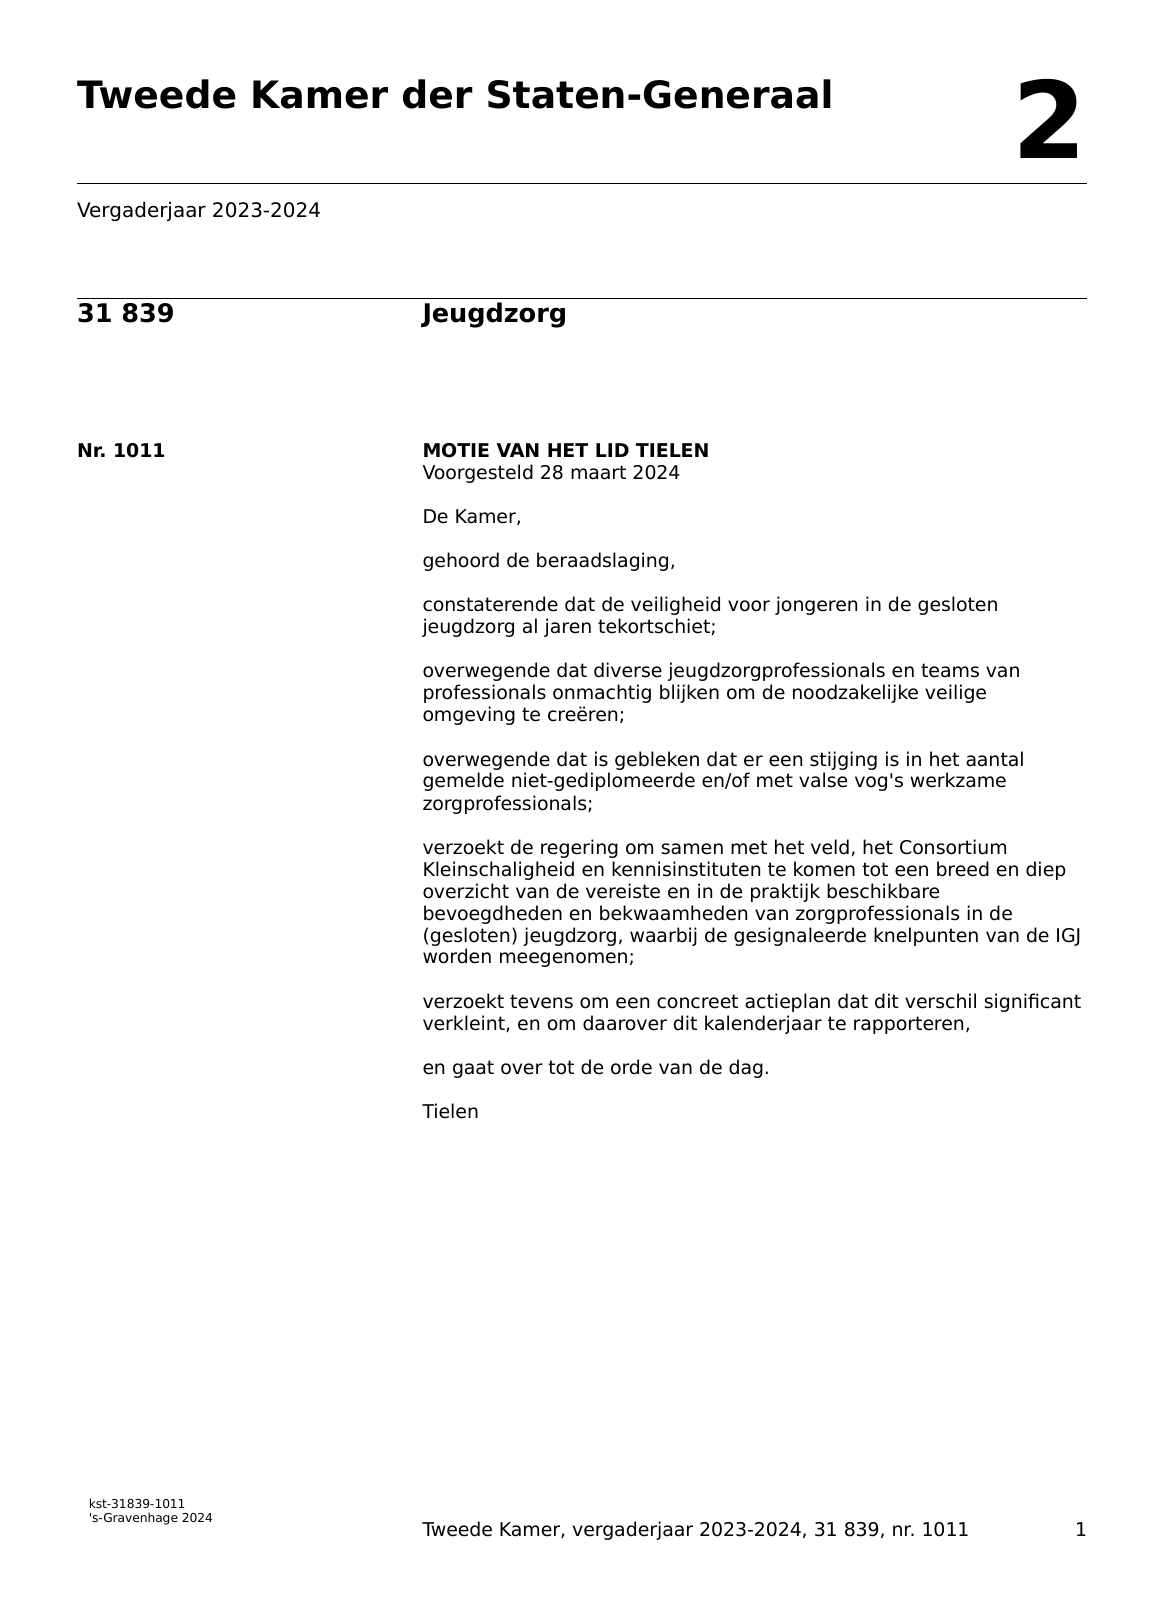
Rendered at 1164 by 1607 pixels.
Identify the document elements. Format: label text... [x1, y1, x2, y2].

text overwegende dat is gebleken dat er een stijging is in het aantal gemelde niet-gediplomeerde en/of met valse vog's werkzame zorgprofessionals; [422, 748, 1087, 814]
table_header Tweede Kamer der Staten-Generaal [77, 59, 886, 183]
text Voorgesteld 28 maart 2024 [422, 462, 1087, 484]
text gehoord de beraadslaging, [422, 550, 1087, 572]
text overwegende dat diverse jeugdzorgprofessionals en teams van professionals onmachtig blijken om de noodzakelijke veilige omgeving te creëren; [422, 660, 1087, 726]
text kst-31839-1011 [88, 1497, 323, 1511]
text 's-Gravenhage 2024 [88, 1511, 323, 1525]
text De Kamer, [422, 506, 1087, 528]
text verzoekt de regering om samen met het veld, het Consortium Kleinschaligheid en kennisinstituten te komen tot een breed en diep overzicht van de vereiste en in de praktijk beschikbare bevoegdheden en bekwaamheden van zorgprofessionals in de (gesloten) jeugdzorg, waarbij de gesignaleerde knelpunten van de IGJ worden meegenomen; [422, 837, 1087, 968]
subtitle 31 839 Jeugdzorg [77, 299, 1087, 329]
text constaterende dat de veiligheid voor jongeren in de gesloten jeugdzorg al jaren tekortschiet; [422, 594, 1087, 638]
text en gaat over tot de orde van de dag. [422, 1057, 1087, 1079]
text verzoekt tevens om een concreet actieplan dat dit verschil significant verkleint, en om daarover dit kalenderjaar te rapporteren, [422, 991, 1087, 1034]
subtitle Nr. 1011 MOTIE VAN HET LID TIELEN [77, 440, 1087, 462]
text Tielen [422, 1101, 1087, 1123]
table_header 2 [886, 59, 1087, 183]
table_cell Vergaderjaar 2023-2024 [77, 184, 1087, 298]
